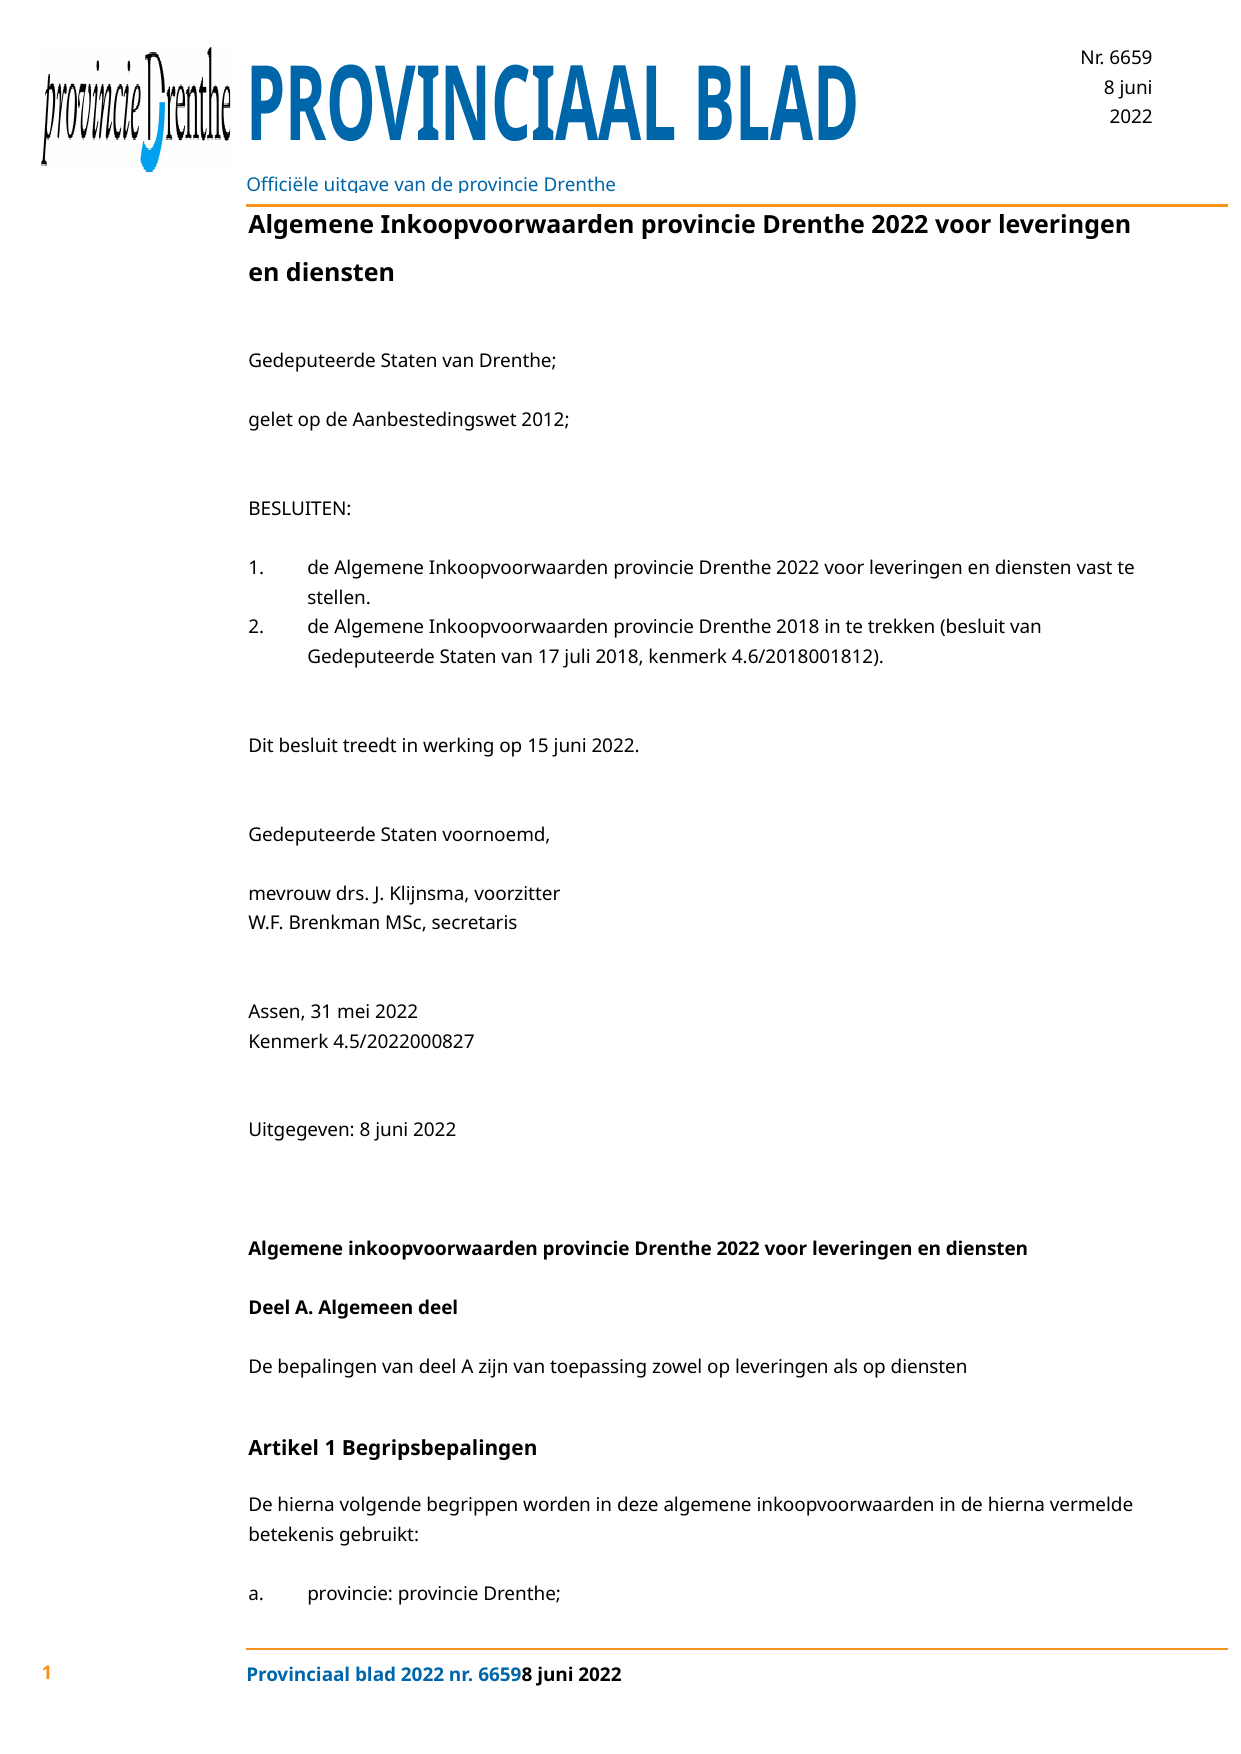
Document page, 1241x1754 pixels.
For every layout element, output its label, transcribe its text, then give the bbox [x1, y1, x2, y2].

text Algemene Inkoopvoorwaarden provincie Drenthe 2022 voor leveringen en diensten [248, 207, 1152, 288]
list de Algemene Inkoopvoorwaarden provincie Drenthe 2018 in te trekken (besluit van Gedeputeerde Staten van 17 juli 2018, kenmerk 4.6/2018001812). [248, 614, 1152, 669]
text mevrouw drs. J. Klijnsma, voorzitter [248, 880, 1152, 906]
text BESLUITEN: [248, 495, 1152, 521]
text De bepalingen van deel A zijn van toepassing zowel op leveringen als op diensten [248, 1353, 1152, 1379]
text Uitgegeven: 8 juni 2022 [248, 1117, 1152, 1142]
picture [41, 47, 231, 172]
text Dit besluit treedt in werking op 15 juni 2022. [248, 732, 1152, 758]
text Assen, 31 mei 2022 [248, 998, 1152, 1024]
text Artikel 1 Begripsbepalingen [248, 1433, 1152, 1462]
text W.F. Brenkman MSc, secretaris [248, 909, 1152, 935]
text Kenmerk 4.5/2022000827 [248, 1028, 1152, 1054]
text Deel A. Algemeen deel [248, 1294, 1152, 1320]
text De hierna volgende begrippen worden in deze algemene inkoopvoorwaarden in de hierna vermelde betekenis gebruikt: [248, 1491, 1152, 1547]
text Gedeputeerde Staten voornoemd, [248, 821, 1152, 847]
list de Algemene Inkoopvoorwaarden provincie Drenthe 2022 voor leveringen en diensten vast te stellen. [248, 554, 1152, 610]
list provincie: provincie Drenthe; [248, 1580, 1152, 1606]
text Algemene inkoopvoorwaarden provincie Drenthe 2022 voor leveringen en diensten [248, 1235, 1152, 1261]
text gelet op de Aanbestedingswet 2012; [248, 407, 1152, 432]
text Gedeputeerde Staten van Drenthe; [248, 347, 1152, 373]
